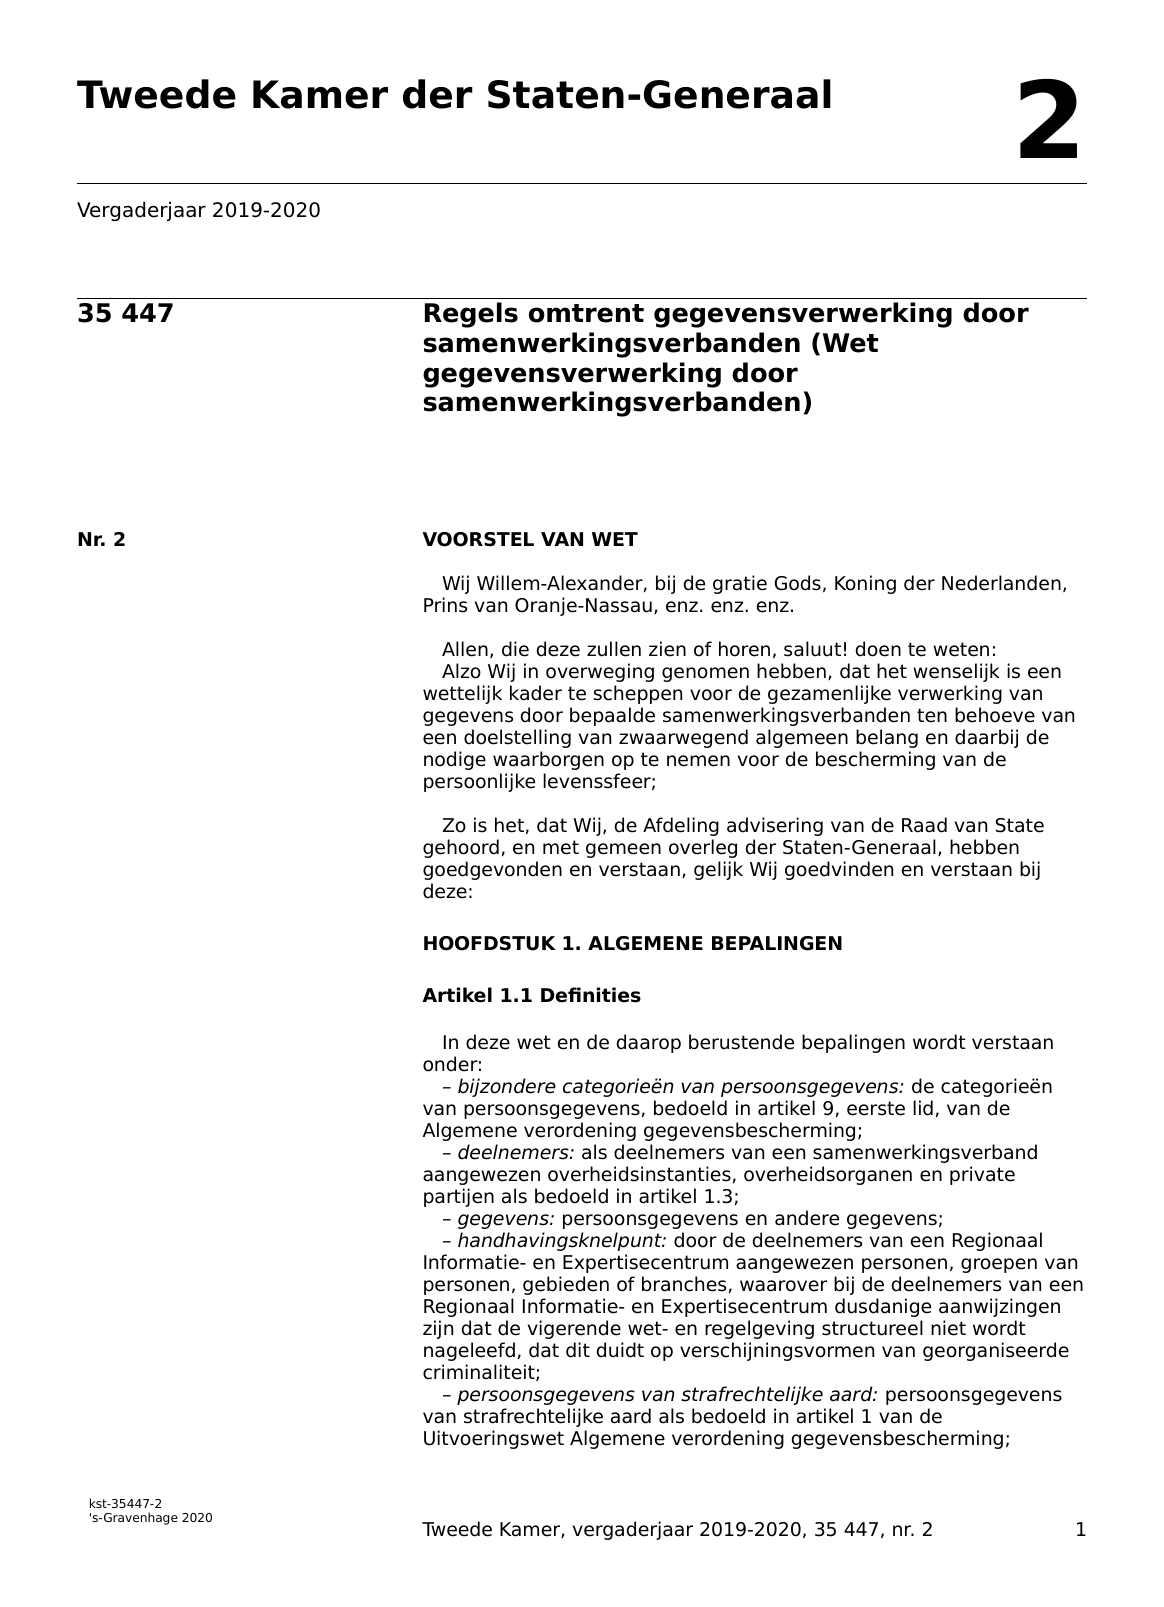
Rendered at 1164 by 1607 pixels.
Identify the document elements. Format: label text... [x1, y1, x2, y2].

text 's-Gravenhage 2020 [88, 1511, 323, 1525]
text Alzo Wij in overweging genomen hebben, dat het wenselijk is een wettelijk kader te scheppen voor de gezamenlijke verwerking van gegevens door bepaalde samenwerkingsverbanden ten behoeve van een doelstelling van zwaarwegend algemeen belang en daarbij de nodige waarborgen op te nemen voor de bescherming van de persoonlijke levenssfeer; [422, 661, 1087, 793]
table_header 2 [886, 59, 1087, 183]
text – handhavingsknelpunt: door de deelnemers van een Regionaal Informatie- en Expertisecentrum aangewezen personen, groepen van personen, gebieden of branches, waarover bij de deelnemers van een Regionaal Informatie- en Expertisecentrum dusdanige aanwijzingen zijn dat de vigerende wet- en regelgeving structureel niet wordt nageleefd, dat dit duidt op verschijningsvormen van georganiseerde criminaliteit; [422, 1230, 1087, 1384]
text kst-35447-2 [88, 1497, 323, 1511]
table_header Tweede Kamer der Staten-Generaal [77, 59, 886, 183]
text Allen, die deze zullen zien of horen, saluut! doen te weten: [422, 639, 1087, 661]
subtitle 35 447 Regels omtrent gegevensverwerking door samenwerkingsverbanden (Wet gegevensverwerking door samenwerkingsverbanden) [77, 299, 1087, 418]
text – deelnemers: als deelnemers van een samenwerkingsverband aangewezen overheidsinstanties, overheidsorganen en private partijen als bedoeld in artikel 1.3; [422, 1142, 1087, 1208]
subtitle Nr. 2 VOORSTEL VAN WET [77, 529, 1087, 551]
text Zo is het, dat Wij, de Afdeling advisering van de Raad van State gehoord, en met gemeen overleg der Staten-Generaal, hebben goedgevonden en verstaan, gelijk Wij goedvinden en verstaan bij deze: [422, 815, 1087, 903]
text – bijzondere categorieën van persoonsgegevens: de categorieën van persoonsgegevens, bedoeld in artikel 9, eerste lid, van de Algemene verordening gegevensbescherming; [422, 1076, 1087, 1142]
subtitle Artikel 1.1 Definities [422, 985, 1087, 1007]
text – gegevens: persoonsgegevens en andere gegevens; [422, 1208, 1087, 1230]
table_cell Vergaderjaar 2019-2020 [77, 184, 1087, 298]
text In deze wet en de daarop berustende bepalingen wordt verstaan onder: [422, 1032, 1087, 1076]
text – persoonsgegevens van strafrechtelijke aard: persoonsgegevens van strafrechtelijke aard als bedoeld in artikel 1 van de Uitvoeringswet Algemene verordening gegevensbescherming; [422, 1384, 1087, 1449]
subtitle HOOFDSTUK 1. ALGEMENE BEPALINGEN [422, 933, 1087, 955]
text Wij Willem-Alexander, bij de gratie Gods, Koning der Nederlanden, Prins van Oranje-Nassau, enz. enz. enz. [422, 573, 1087, 617]
